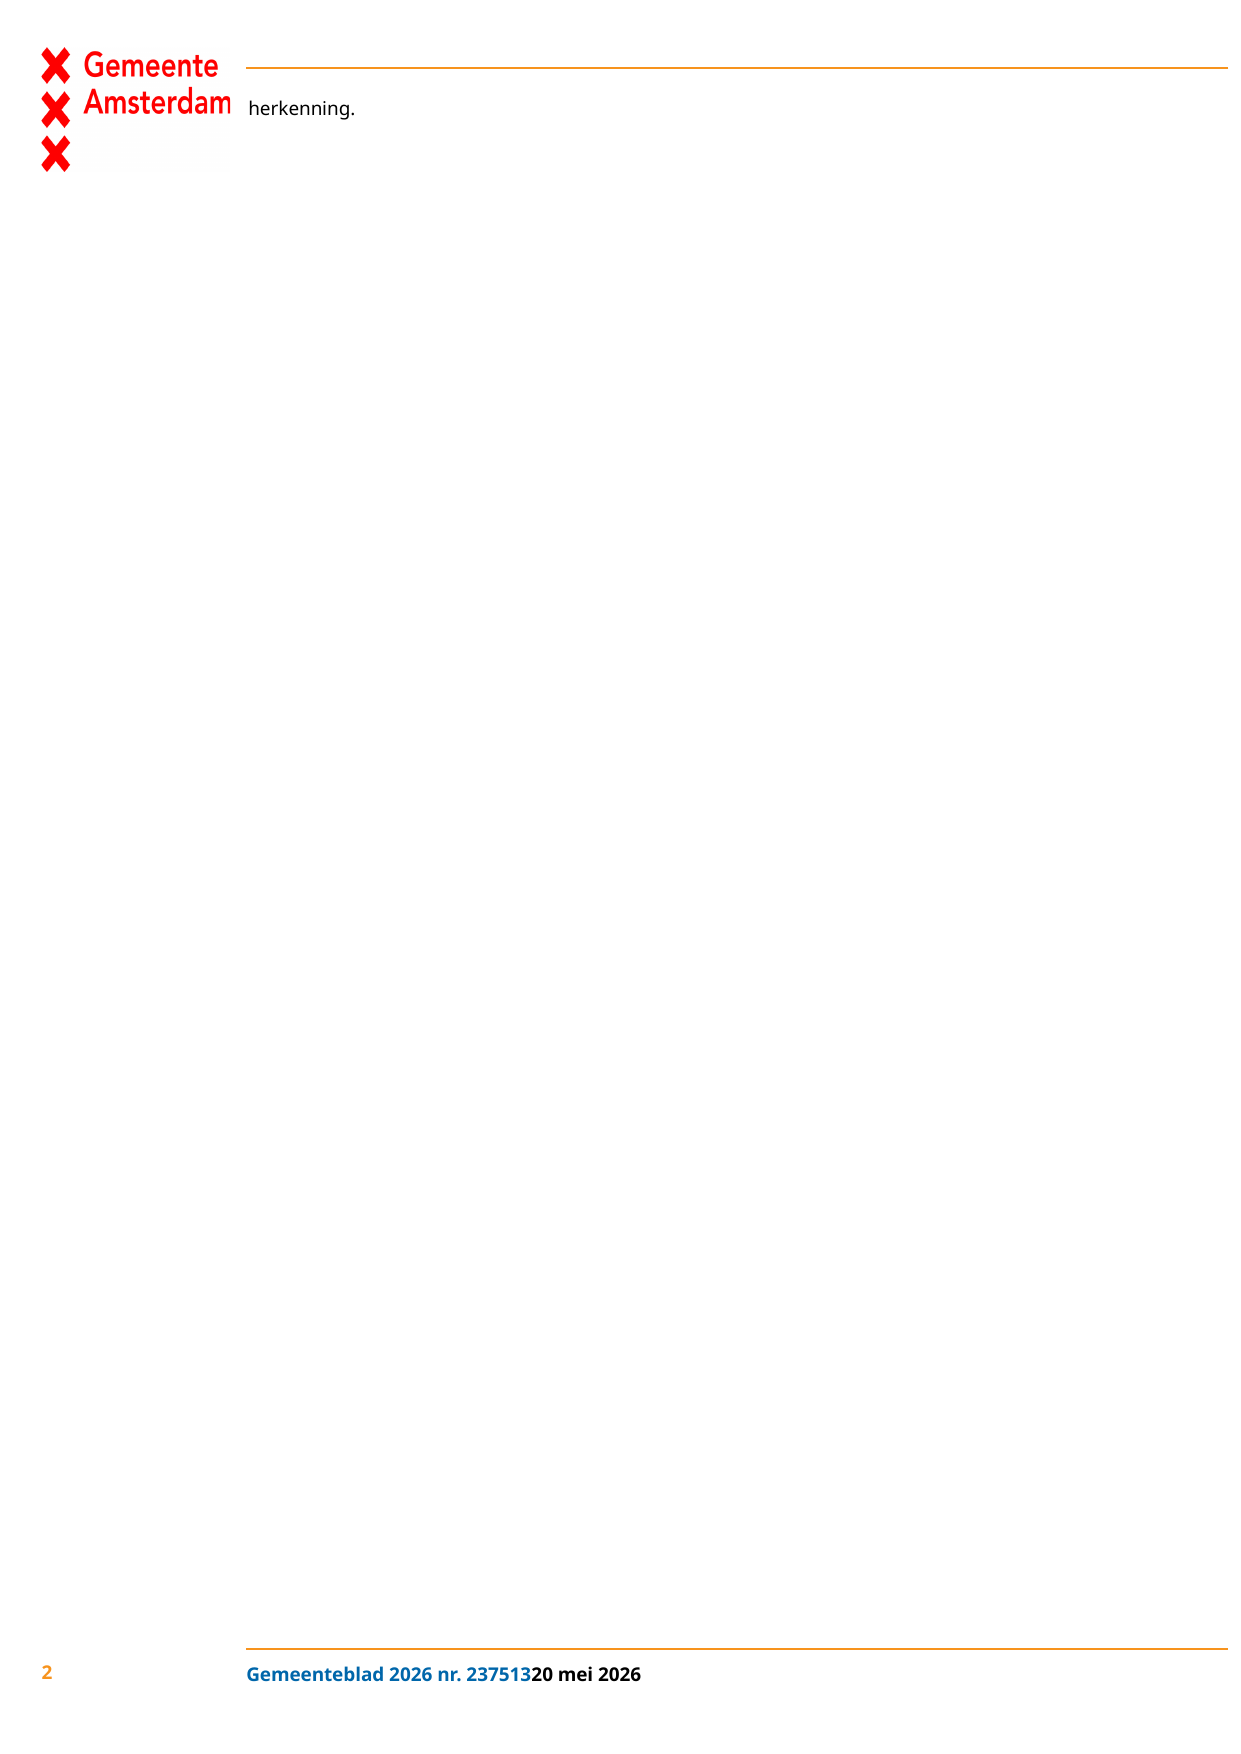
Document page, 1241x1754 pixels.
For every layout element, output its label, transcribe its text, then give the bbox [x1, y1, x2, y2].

text herkenning. [248, 95, 1152, 121]
picture [41, 47, 231, 172]
